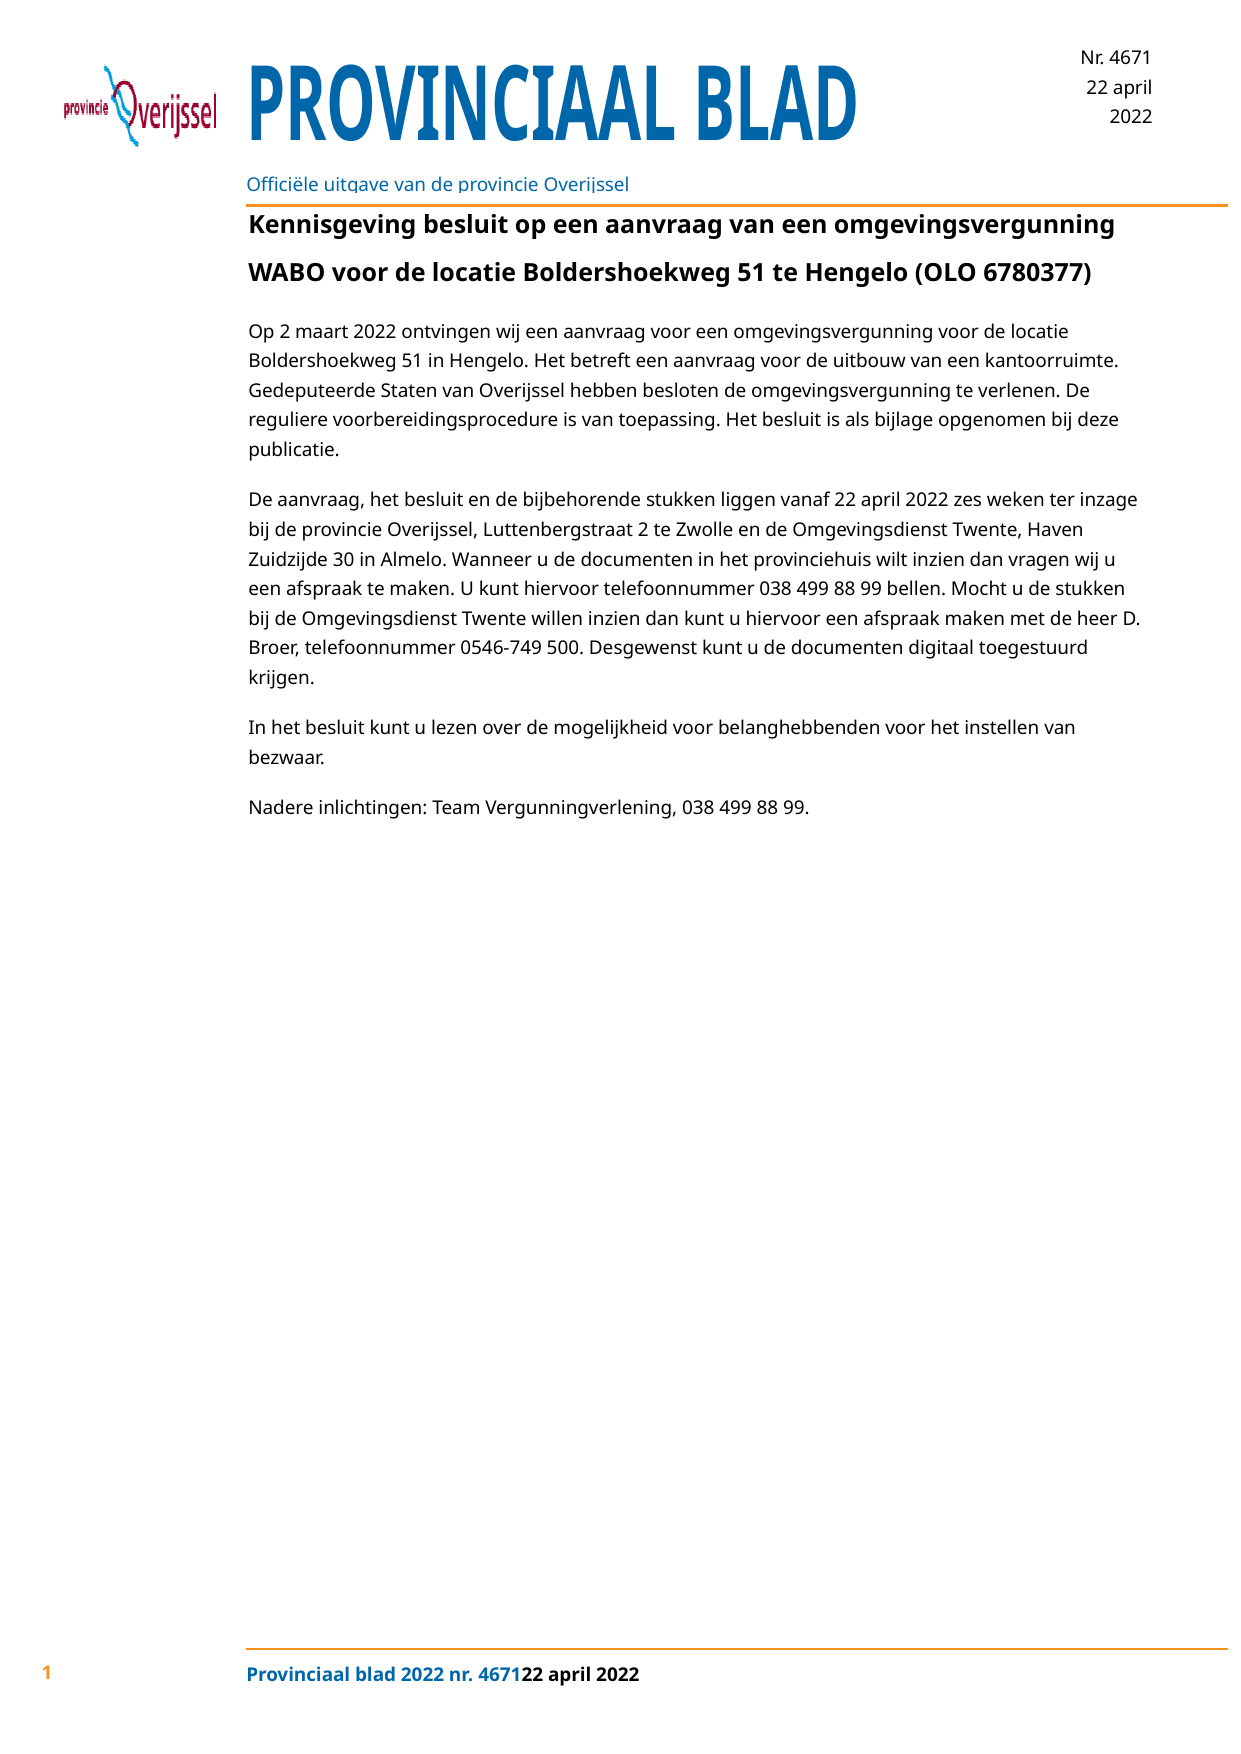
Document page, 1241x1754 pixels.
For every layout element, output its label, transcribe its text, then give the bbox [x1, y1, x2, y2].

text De aanvraag, het besluit en de bijbehorende stukken liggen vanaf 22 april 2022 zes weken ter inzage bij de provincie Overijssel, Luttenbergstraat 2 te Zwolle en de Omgevingsdienst Twente, Haven Zuidzijde 30 in Almelo. Wanneer u de documenten in het provinciehuis wilt inzien dan vragen wij u een afspraak te maken. U kunt hiervoor telefoonnummer 038 499 88 99 bellen. Mocht u de stukken bij de Omgevingsdienst Twente willen inzien dan kunt u hiervoor een afspraak maken met de heer D. Broer, telefoonnummer 0546-749 500. Desgewenst kunt u de documenten digitaal toegestuurd krijgen. [248, 487, 1152, 690]
picture [41, 47, 231, 172]
text Nadere inlichtingen: Team Vergunningverlening, 038 499 88 99. [248, 794, 1152, 820]
text Kennisgeving besluit op een aanvraag van een omgevingsvergunning WABO voor de locatie Boldershoekweg 51 te Hengelo (OLO 6780377) [248, 207, 1152, 288]
text In het besluit kunt u lezen over de mogelijkheid voor belanghebbenden voor het instellen van bezwaar. [248, 714, 1152, 770]
text Op 2 maart 2022 ontvingen wij een aanvraag voor een omgevingsvergunning voor de locatie Boldershoekweg 51 in Hengelo. Het betreft een aanvraag voor de uitbouw van een kantoorruimte. Gedeputeerde Staten van Overijssel hebben besloten de omgevingsvergunning te verlenen. De reguliere voorbereidingsprocedure is van toepassing. Het besluit is als bijlage opgenomen bij deze publicatie. [248, 318, 1152, 462]
